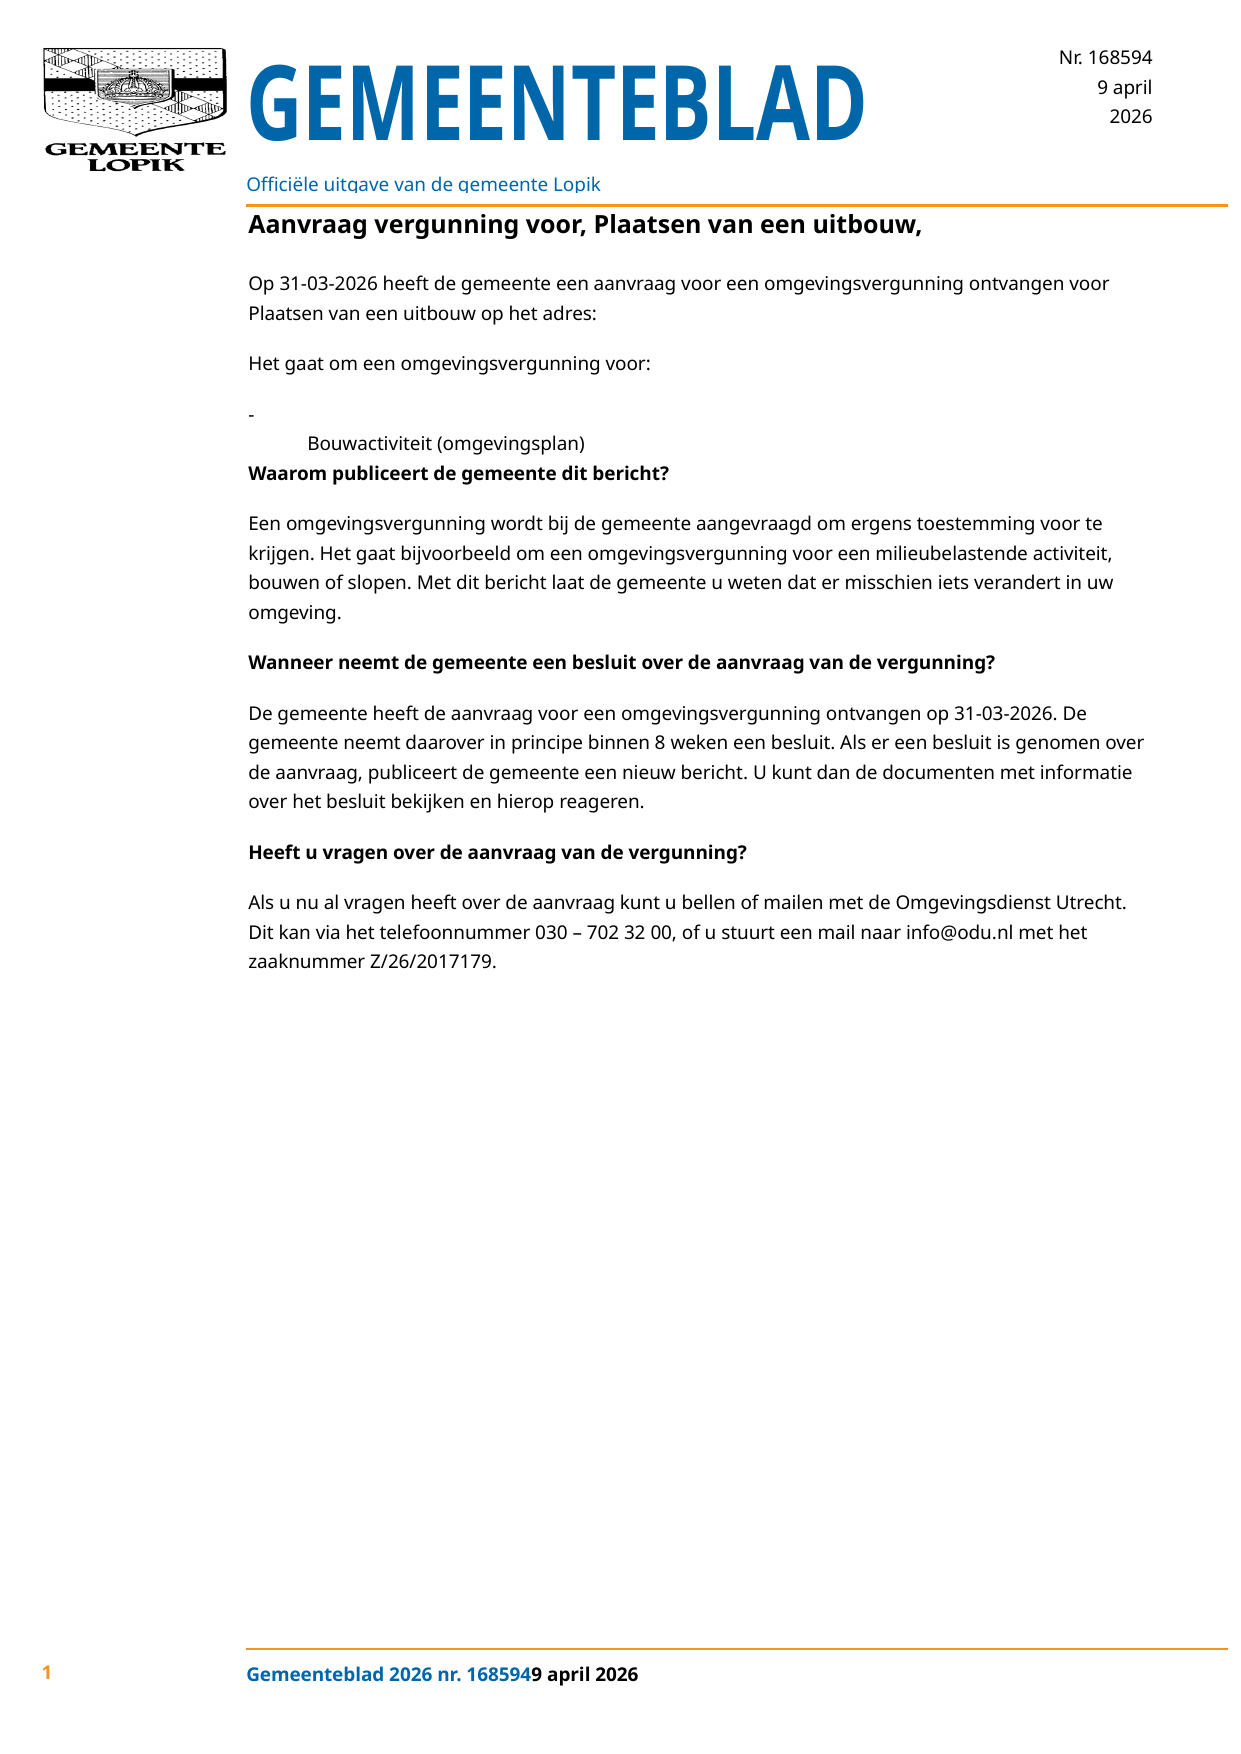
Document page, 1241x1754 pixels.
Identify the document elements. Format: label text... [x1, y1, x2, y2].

text Een omgevingsvergunning wordt bij de gemeente aangevraagd om ergens toestemming voor te krijgen. Het gaat bijvoorbeeld om een omgevingsvergunning voor een milieubelastende activiteit, bouwen of slopen. Met dit bericht laat de gemeente u weten dat er misschien iets verandert in uw omgeving. [248, 510, 1152, 625]
text Wanneer neemt de gemeente een besluit over de aanvraag van de vergunning? [248, 649, 1152, 675]
text Het gaat om een omgevingsvergunning voor: [248, 350, 1152, 376]
text Op 31-03-2026 heeft de gemeente een aanvraag voor een omgevingsvergunning ontvangen voor Plaatsen van een uitbouw op het adres: [248, 270, 1152, 326]
text Als u nu al vragen heeft over de aanvraag kunt u bellen of mailen met de Omgevingsdienst Utrecht. Dit kan via het telefoonnummer 030 – 702 32 00, of u stuurt een mail naar info@odu.nl met het zaaknummer Z/26/2017179. [248, 889, 1152, 974]
picture [41, 47, 231, 172]
text Aanvraag vergunning voor, Plaatsen van een uitbouw, [248, 207, 1152, 241]
text De gemeente heeft de aanvraag voor een omgevingsvergunning ontvangen op 31-03-2026. De gemeente neemt daarover in principe binnen 8 weken een besluit. Als er een besluit is genomen over de aanvraag, publiceert de gemeente een nieuw bericht. U kunt dan de documenten met informatie over het besluit bekijken en hierop reageren. [248, 700, 1152, 814]
list Bouwactiviteit (omgevingsplan) [248, 430, 1152, 456]
text Heeft u vragen over de aanvraag van de vergunning? [248, 839, 1152, 865]
text Waarom publiceert de gemeente dit bericht? [248, 460, 1152, 486]
